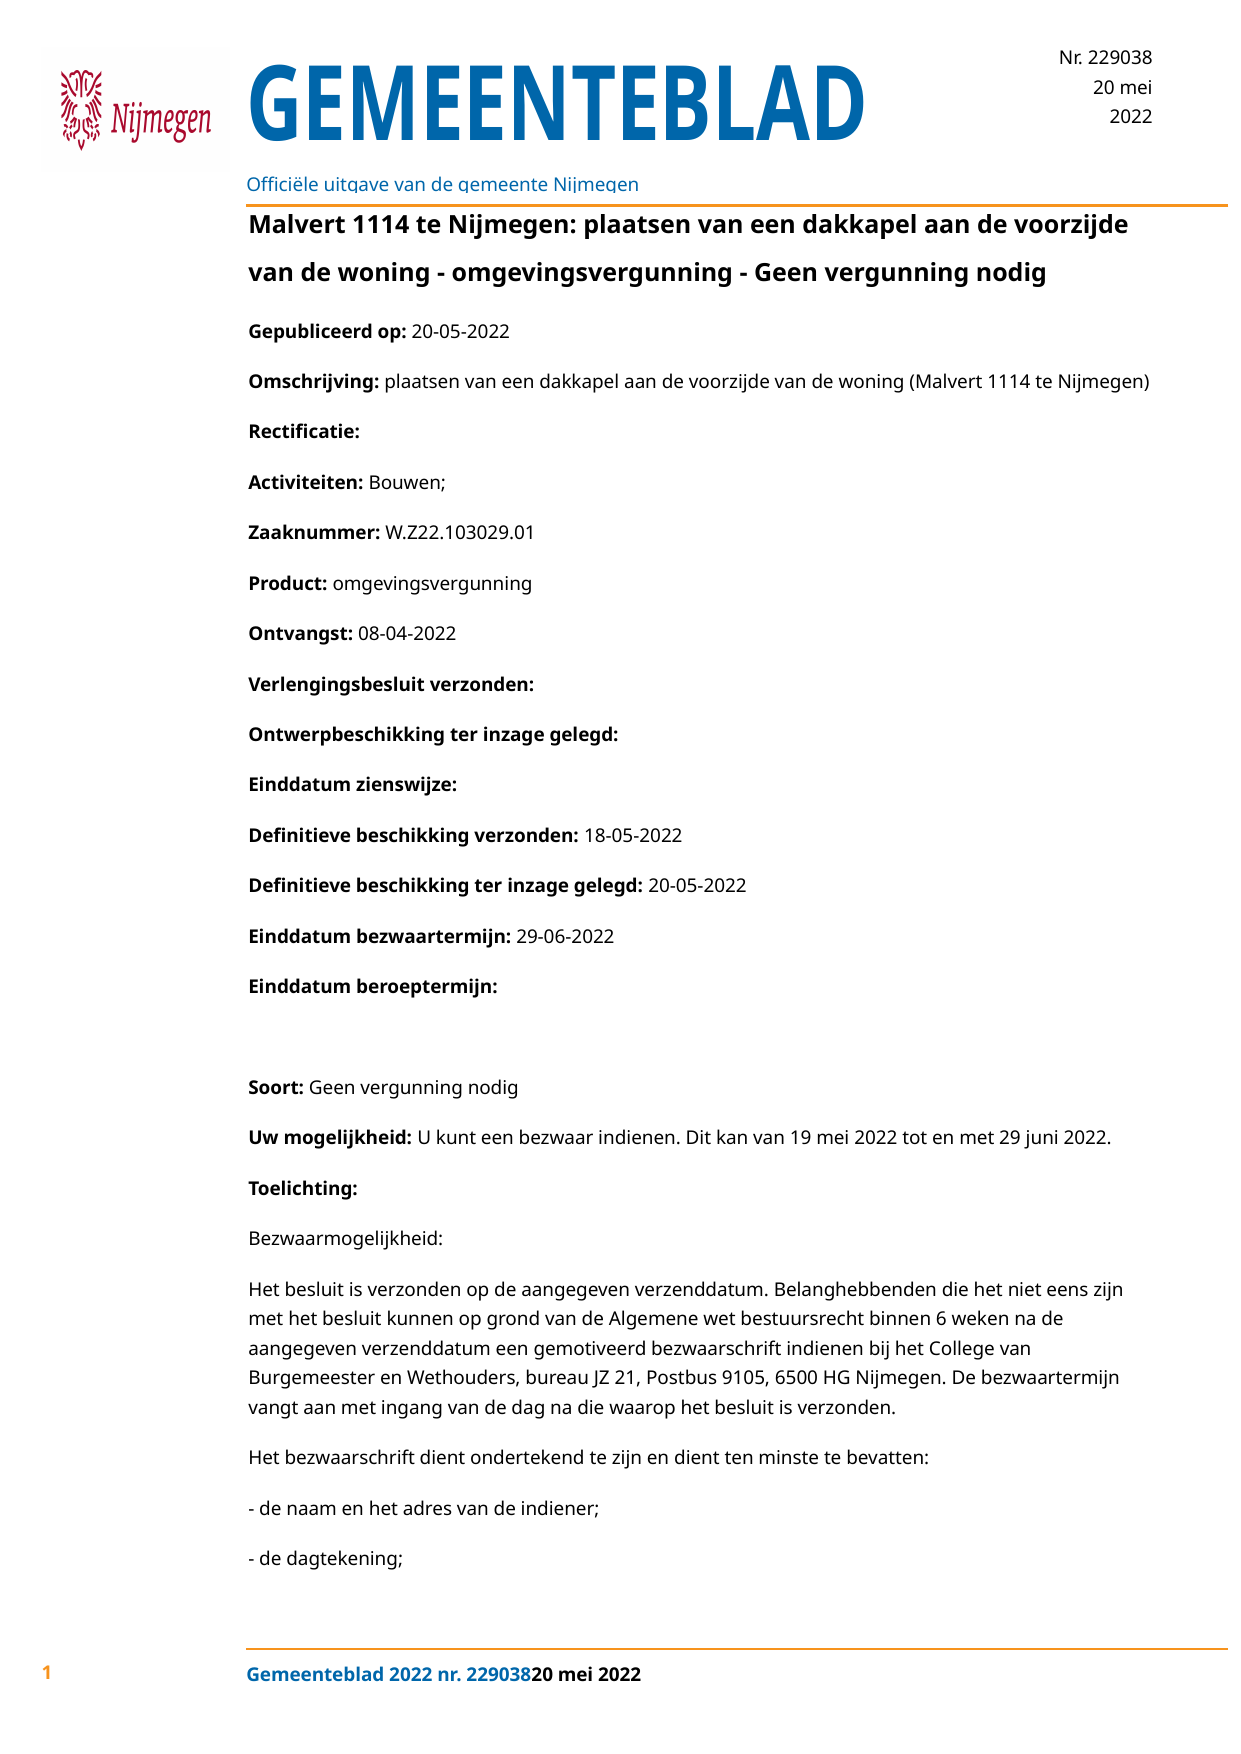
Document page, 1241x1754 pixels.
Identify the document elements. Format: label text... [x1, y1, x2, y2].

text Activiteiten: Bouwen; [248, 469, 1152, 495]
text Definitieve beschikking verzonden: 18-05-2022 [248, 822, 1152, 848]
text - de naam en het adres van de indiener; [248, 1495, 1152, 1521]
text Rectificatie: [248, 419, 1152, 444]
text Toelichting: [248, 1175, 1152, 1201]
text Einddatum bezwaartermijn: 29-06-2022 [248, 923, 1152, 949]
text Einddatum zienswijze: [248, 772, 1152, 797]
text Ontwerpbeschikking ter inzage gelegd: [248, 721, 1152, 747]
text Omschrijving: plaatsen van een dakkapel aan de voorzijde van de woning (Malvert 1114 te Nijmegen) [248, 368, 1152, 394]
text Product: omgevingsvergunning [248, 570, 1152, 596]
text Het besluit is verzonden op de aangegeven verzenddatum. Belanghebbenden die het niet eens zijn met het besluit kunnen op grond van de Algemene wet bestuursrecht binnen 6 weken na de aangegeven verzenddatum een gemotiveerd bezwaarschrift indienen bij het College van Burgemeester en Wethouders, bureau JZ 21, Postbus 9105, 6500 HG Nijmegen. De bezwaartermijn vangt aan met ingang van de dag na die waarop het besluit is verzonden. [248, 1276, 1152, 1420]
text Uw mogelijkheid: U kunt een bezwaar indienen. Dit kan van 19 mei 2022 tot en met 29 juni 2022. [248, 1124, 1152, 1150]
text Einddatum beroeptermijn: [248, 973, 1152, 999]
text Zaaknummer: W.Z22.103029.01 [248, 519, 1152, 545]
text Bezwaarmogelijkheid: [248, 1225, 1152, 1251]
text Ontvangst: 08-04-2022 [248, 620, 1152, 646]
text Het bezwaarschrift dient ondertekend te zijn en dient ten minste te bevatten: [248, 1444, 1152, 1470]
text Gepubliceerd op: 20-05-2022 [248, 318, 1152, 344]
text Verlengingsbesluit verzonden: [248, 671, 1152, 697]
text Malvert 1114 te Nijmegen: plaatsen van een dakkapel aan de voorzijde van de woning - omgevingsvergunning - Geen vergunning nodig [248, 207, 1152, 288]
picture [41, 47, 231, 172]
text - de dagtekening; [248, 1545, 1152, 1571]
text Soort: Geen vergunning nodig [248, 1074, 1152, 1100]
text Definitieve beschikking ter inzage gelegd: 20-05-2022 [248, 872, 1152, 898]
